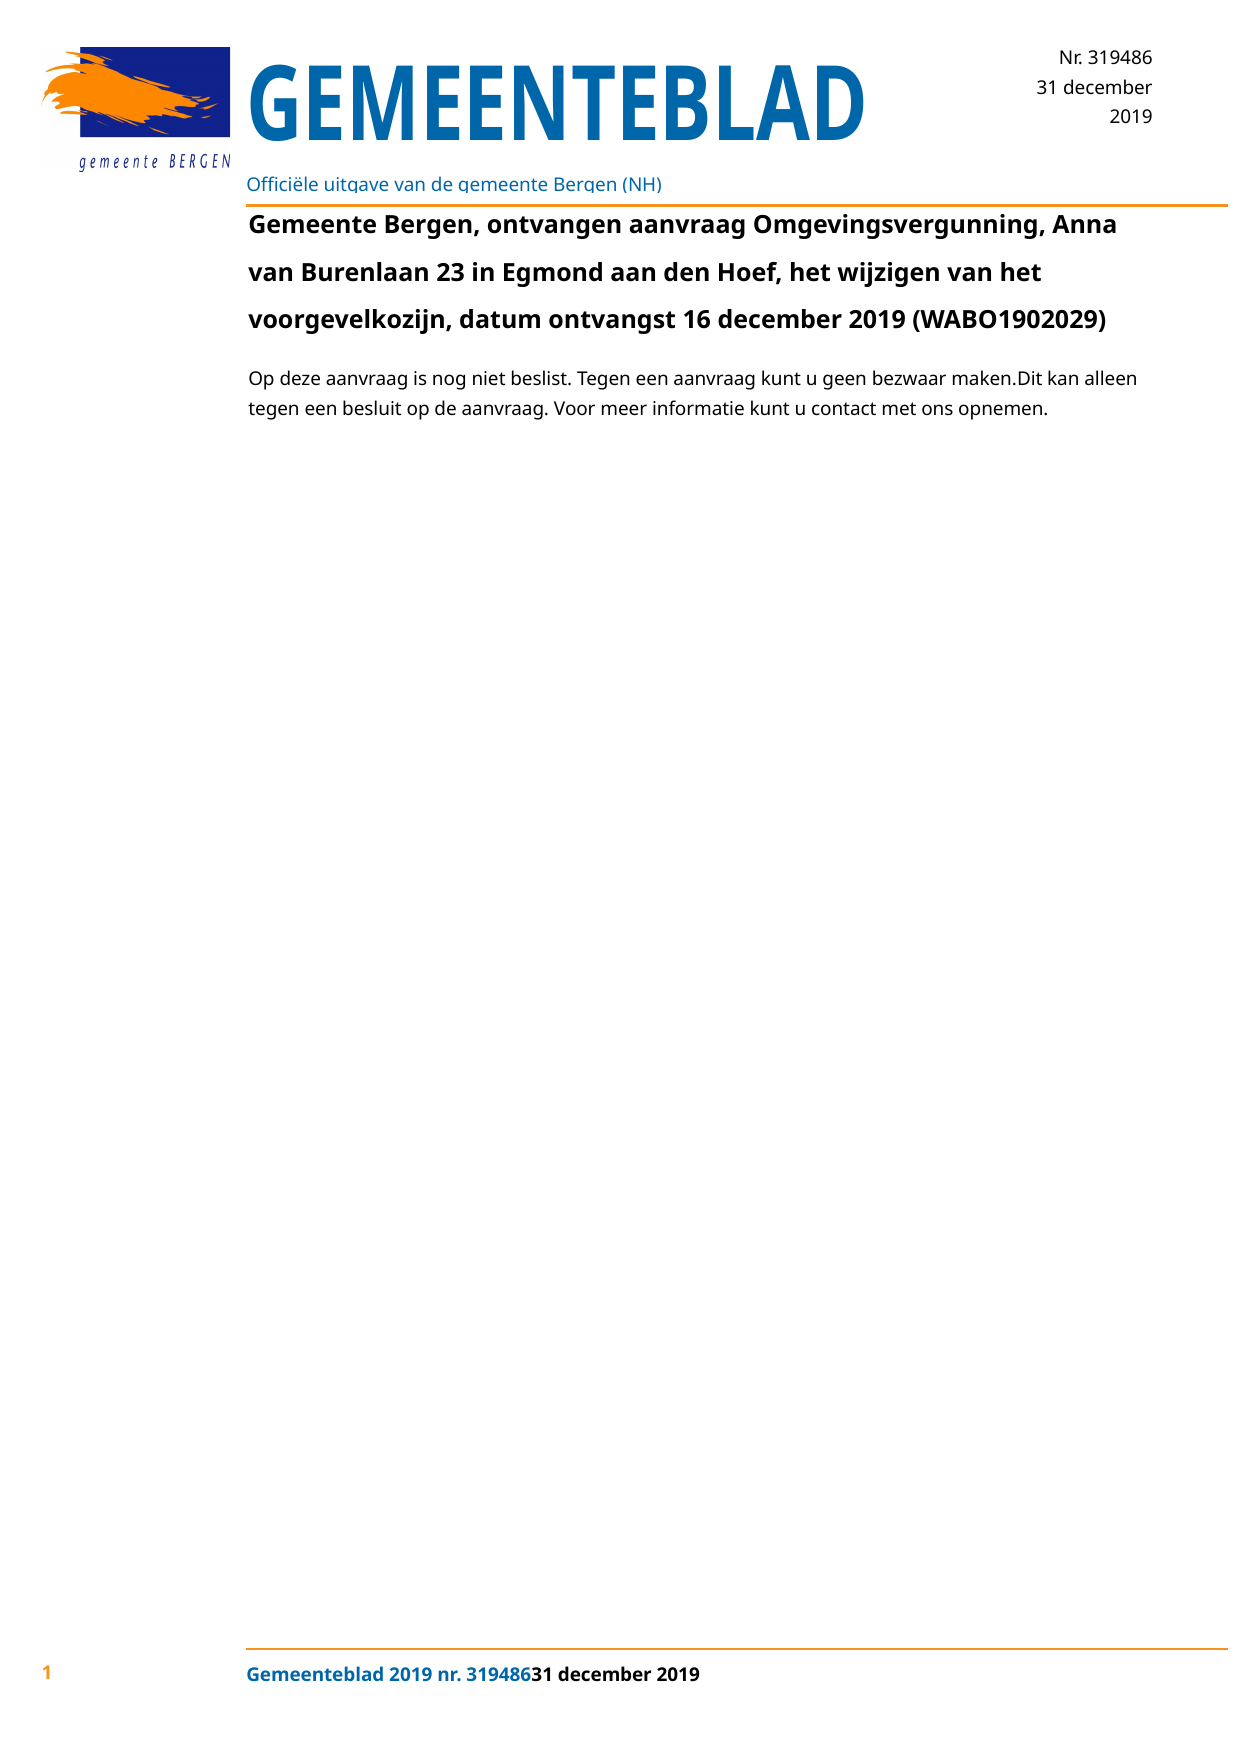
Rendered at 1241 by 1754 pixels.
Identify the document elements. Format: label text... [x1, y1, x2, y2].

text Gemeente Bergen, ontvangen aanvraag Omgevingsvergunning, Anna van Burenlaan 23 in Egmond aan den Hoef, het wijzigen van het voorgevelkozijn, datum ontvangst 16 december 2019 (WABO1902029) [248, 207, 1152, 336]
text Op deze aanvraag is nog niet beslist. Tegen een aanvraag kunt u geen bezwaar maken.Dit kan alleen tegen een besluit op de aanvraag. Voor meer informatie kunt u contact met ons opnemen. [248, 366, 1152, 421]
picture [41, 47, 231, 172]
